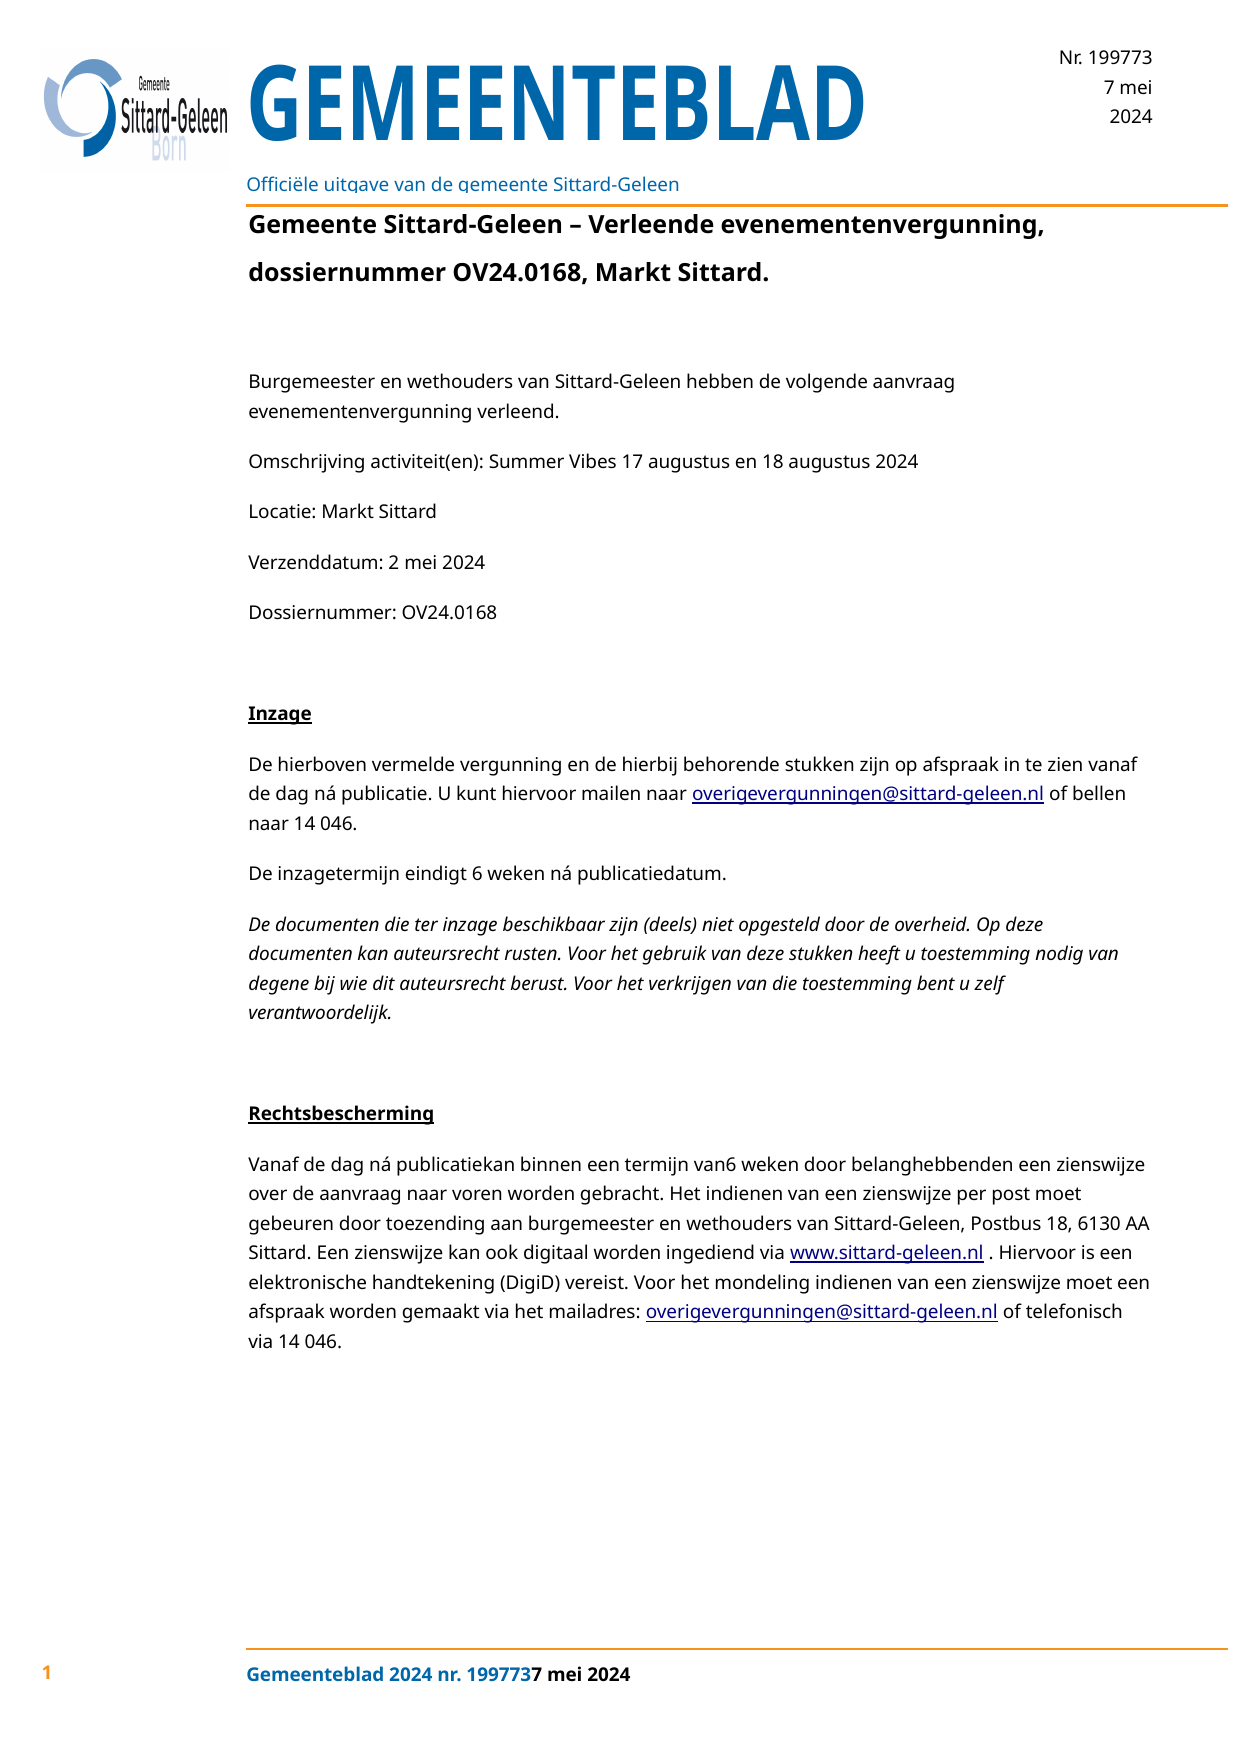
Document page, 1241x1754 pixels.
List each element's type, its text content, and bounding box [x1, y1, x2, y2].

text De documenten die ter inzage beschikbaar zijn (deels) niet opgesteld door de overheid. Op deze documenten kan auteursrecht rusten. Voor het gebruik van deze stukken heeft u toestemming nodig van degene bij wie dit auteursrecht berust. Voor het verkrijgen van die toestemming bent u zelf verantwoordelijk. [248, 911, 1152, 1025]
text Locatie: Markt Sittard [248, 499, 1152, 524]
picture [41, 47, 231, 172]
text Inzage [248, 700, 1152, 726]
text Rechtsbescherming [248, 1100, 1152, 1126]
text Omschrijving activiteit(en): Summer Vibes 17 augustus en 18 augustus 2024 [248, 448, 1152, 474]
text Burgemeester en wethouders van Sittard-Geleen hebben de volgende aanvraag evenementenvergunning verleend. [248, 368, 1152, 424]
text De inzagetermijn eindigt 6 weken ná publicatiedatum. [248, 860, 1152, 886]
text Dossiernummer: OV24.0168 [248, 599, 1152, 625]
text Gemeente Sittard-Geleen – Verleende evenementenvergunning, dossiernummer OV24.0168, Markt Sittard. [248, 207, 1152, 288]
text De hierboven vermelde vergunning en de hierbij behorende stukken zijn op afspraak in te zien vanaf de dag ná publicatie. U kunt hiervoor mailen naar overigevergunningen@sittard-geleen.nl of bellen naar 14 046. [248, 751, 1152, 836]
text Vanaf de dag ná publicatiekan binnen een termijn van6 weken door belanghebbenden een zienswijze over de aanvraag naar voren worden gebracht. Het indienen van een zienswijze per post moet gebeuren door toezending aan burgemeester en wethouders van Sittard-Geleen, Postbus 18, 6130 AA Sittard. Een zienswijze kan ook digitaal worden ingediend via www.sittard-geleen.nl . Hiervoor is een elektronische handtekening (DigiD) vereist. Voor het mondeling indienen van een zienswijze moet een afspraak worden gemaakt via het mailadres: overigevergunningen@sittard-geleen.nl of telefonisch via 14 046. [248, 1151, 1152, 1354]
text Verzenddatum: 2 mei 2024 [248, 549, 1152, 575]
